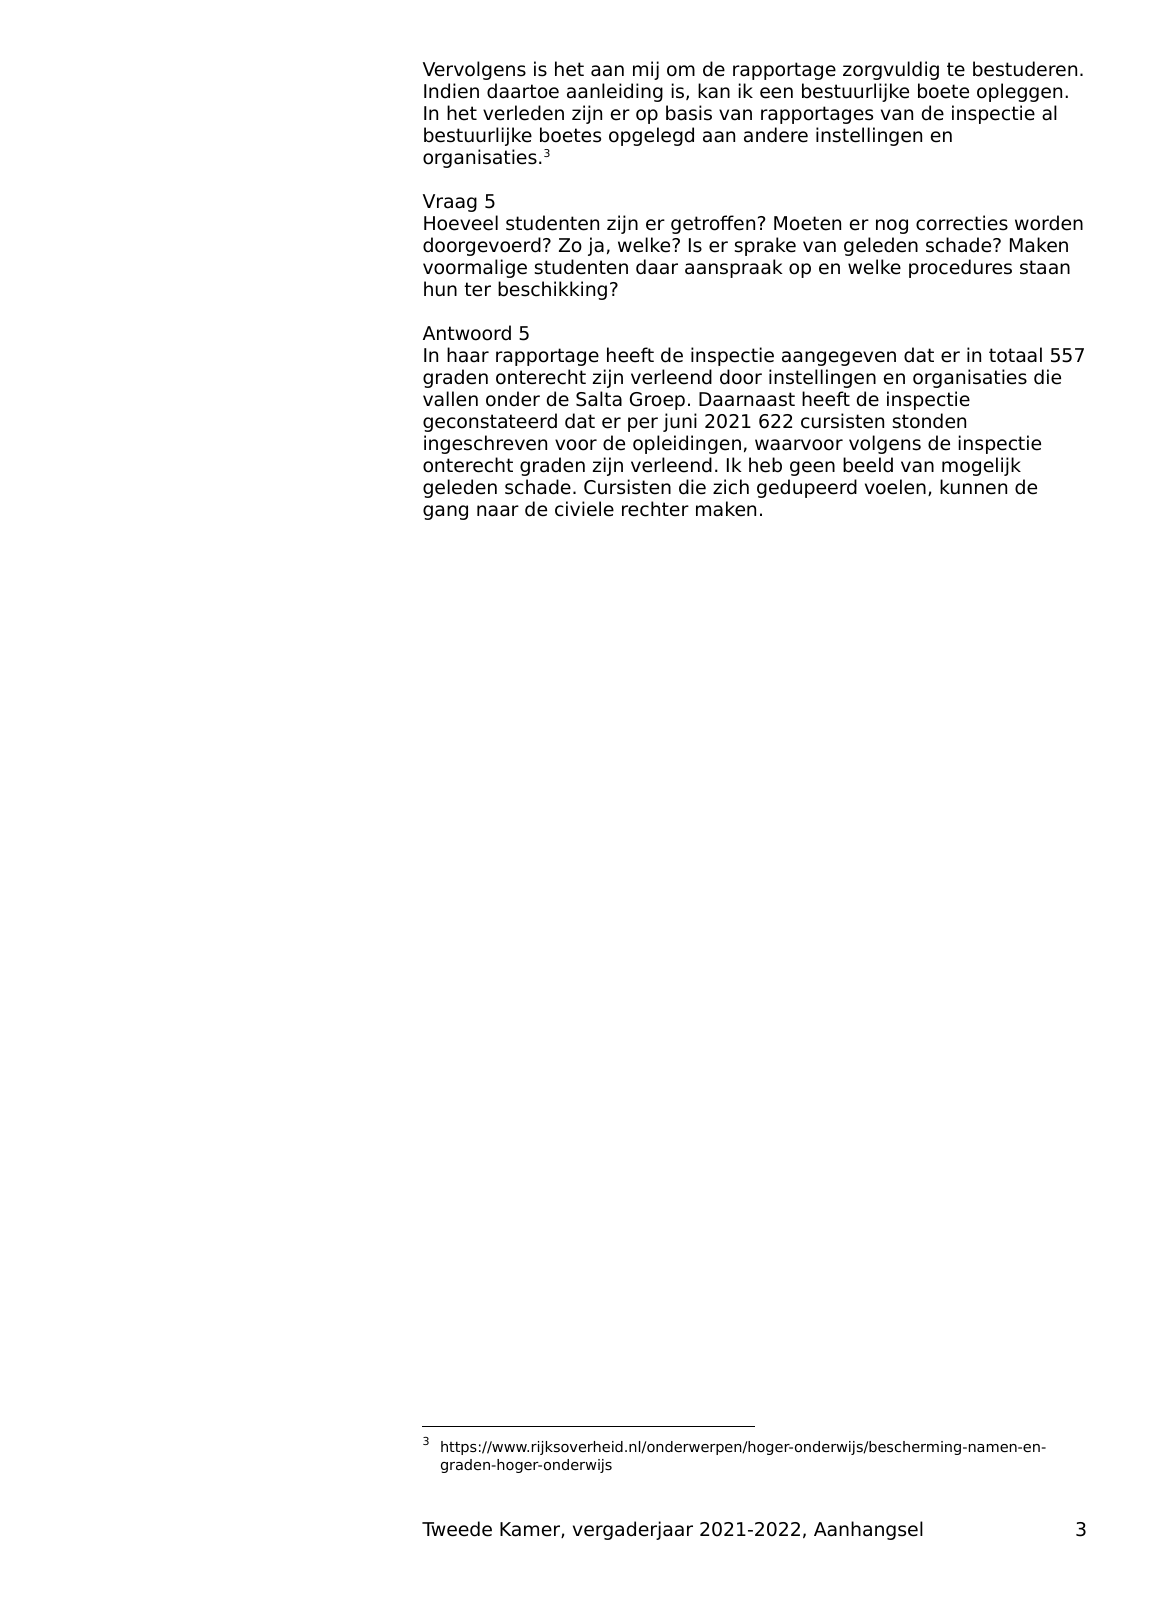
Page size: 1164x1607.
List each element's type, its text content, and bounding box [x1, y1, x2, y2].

text Vervolgens is het aan mij om de rapportage zorgvuldig te bestuderen. Indien daartoe aanleiding is, kan ik een bestuurlijke boete opleggen. In het verleden zijn er op basis van rapportages van de inspectie al bestuurlijke boetes opgelegd aan andere instellingen en organisaties. [422, 59, 1087, 169]
text In haar rapportage heeft de inspectie aangegeven dat er in totaal 557 graden onterecht zijn verleend door instellingen en organisaties die vallen onder de Salta Groep. Daarnaast heeft de inspectie geconstateerd dat er per juni 2021 622 cursisten stonden ingeschreven voor de opleidingen, waarvoor volgens de inspectie onterecht graden zijn verleend. Ik heb geen beeld van mogelijk geleden schade. Cursisten die zich gedupeerd voelen, kunnen de gang naar de civiele rechter maken. [422, 345, 1087, 521]
text https://www.rijksoverheid.nl/onderwerpen/hoger-onderwijs/bescherming-namen-en-graden-hoger-onderwijs [422, 1435, 1087, 1474]
text Antwoord 5 [422, 323, 1087, 345]
text Vraag 5 [422, 191, 1087, 213]
text Hoeveel studenten zijn er getroffen? Moeten er nog correcties worden doorgevoerd? Zo ja, welke? Is er sprake van geleden schade? Maken voormalige studenten daar aanspraak op en welke procedures staan hun ter beschikking? [422, 213, 1087, 301]
